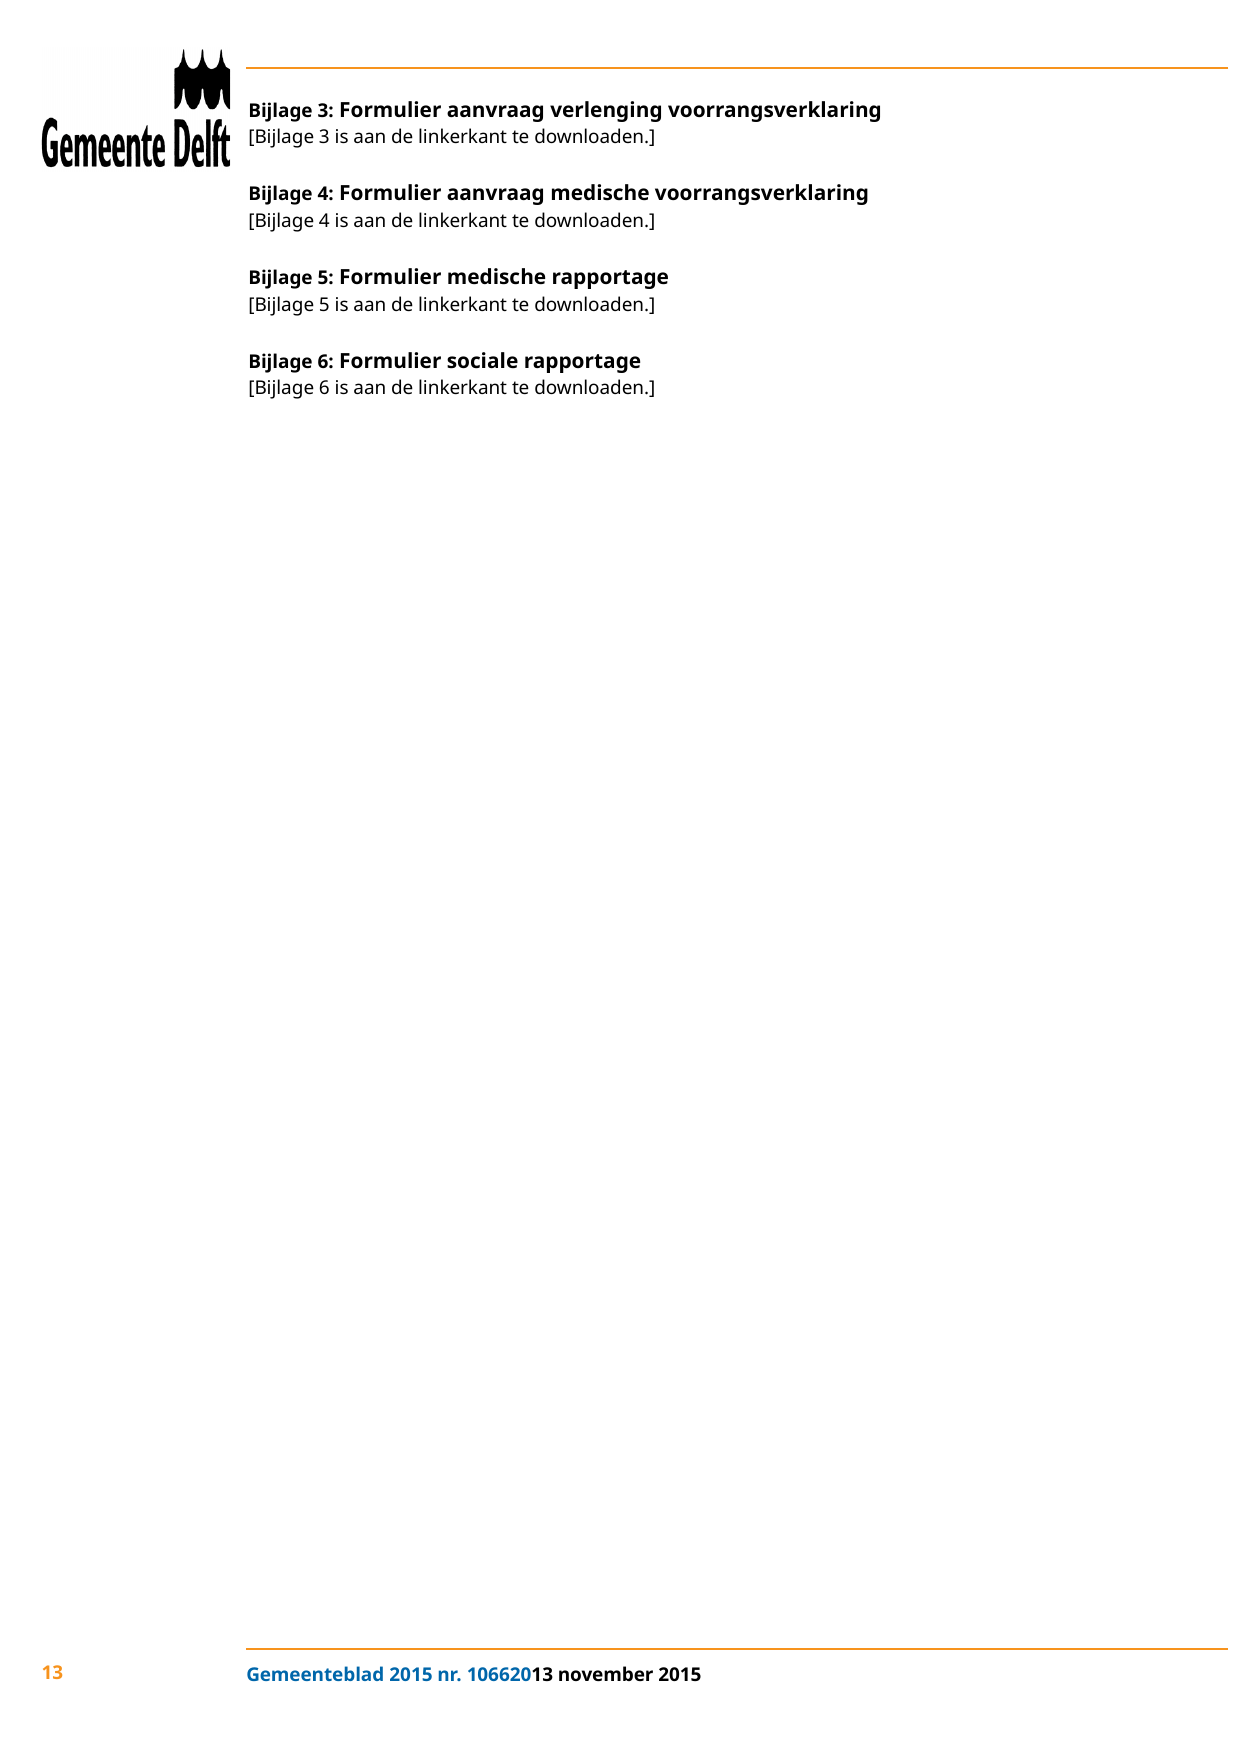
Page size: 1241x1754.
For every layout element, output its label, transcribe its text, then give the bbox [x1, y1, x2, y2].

text Bijlage 5: Formulier medische rapportage [248, 262, 1152, 291]
text Bijlage 6: Formulier sociale rapportage [248, 346, 1152, 374]
text [Bijlage 4 is aan de linkerkant te downloaden.] [248, 207, 1152, 233]
text Bijlage 3: Formulier aanvraag verlenging voorrangsverklaring [248, 95, 1152, 123]
text [Bijlage 6 is aan de linkerkant te downloaden.] [248, 374, 1152, 400]
text [Bijlage 5 is aan de linkerkant te downloaden.] [248, 291, 1152, 316]
text Bijlage 4: Formulier aanvraag medische voorrangsverklaring [248, 178, 1152, 207]
picture [41, 47, 231, 172]
text [Bijlage 3 is aan de linkerkant te downloaden.] [248, 123, 1152, 149]
